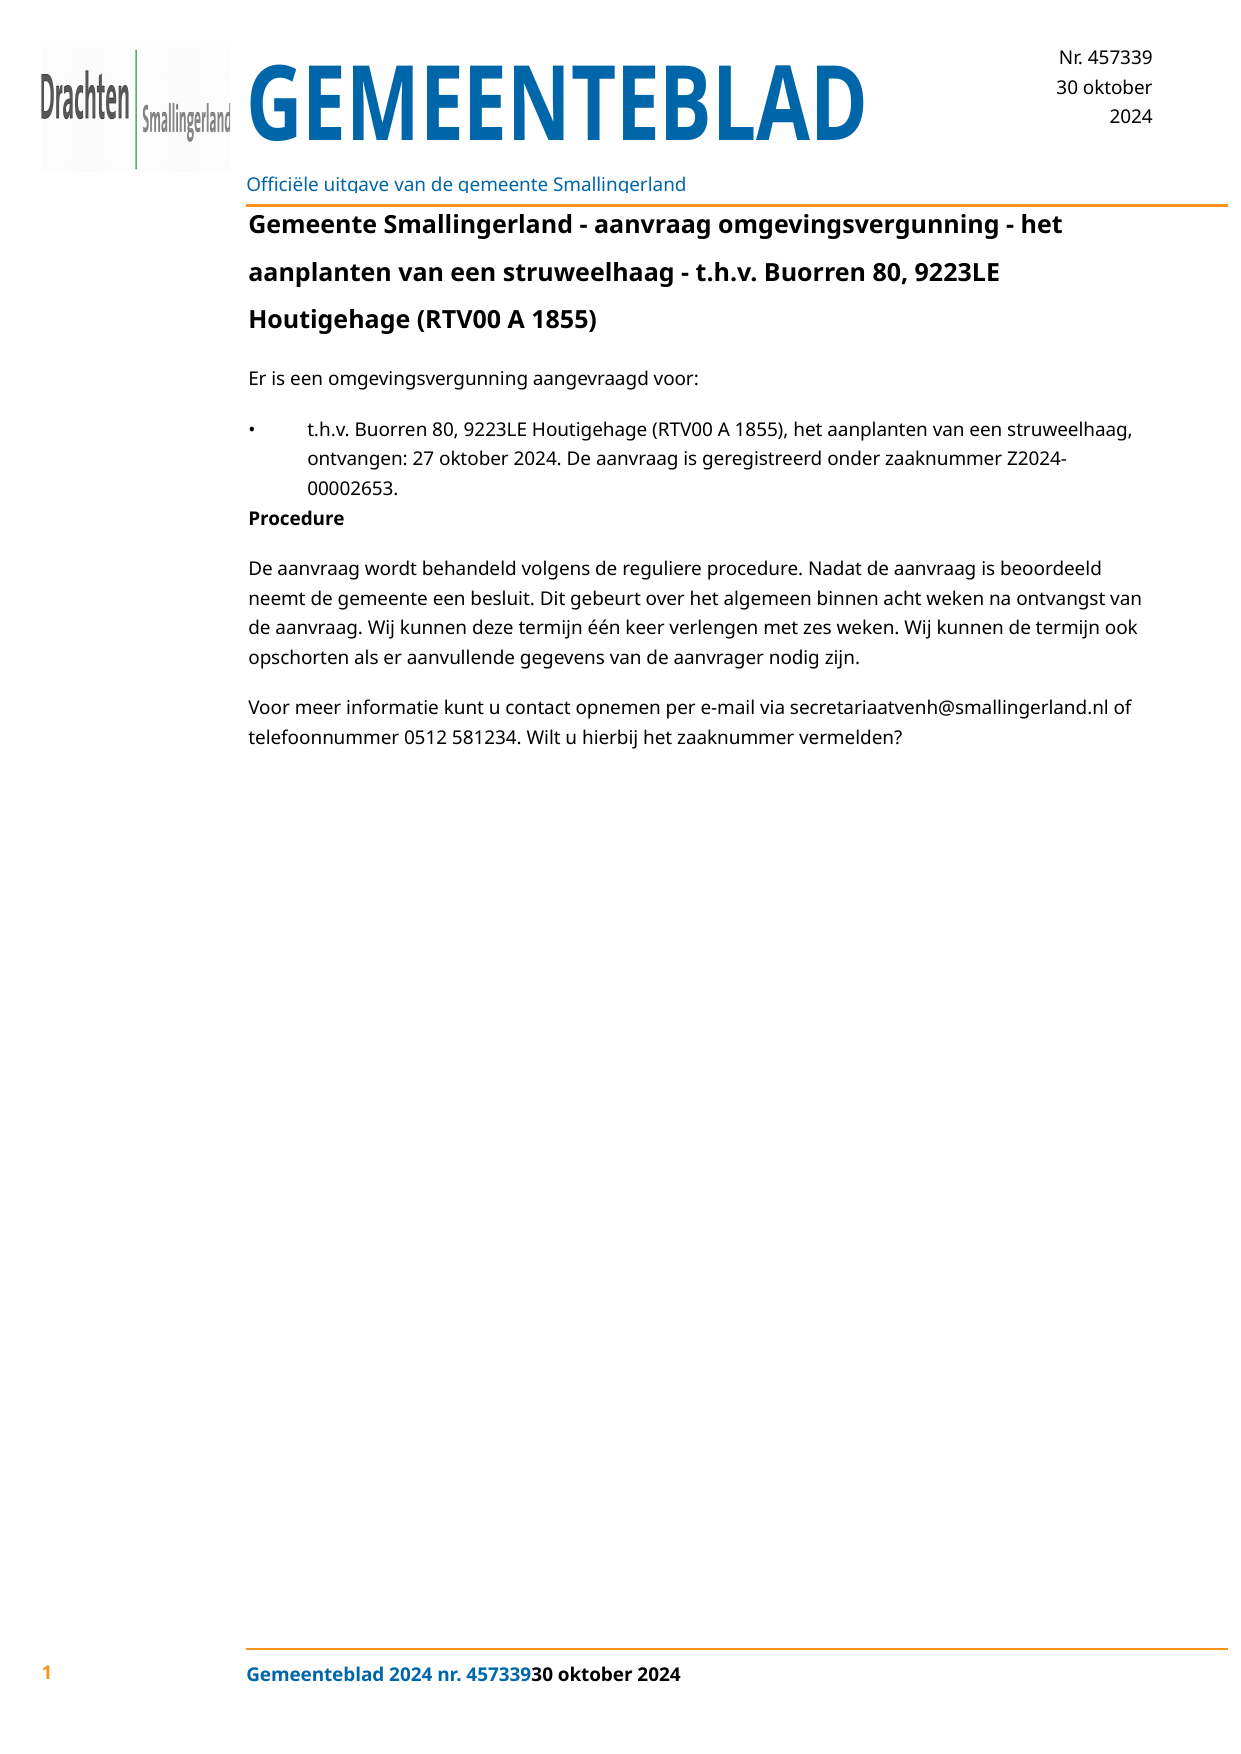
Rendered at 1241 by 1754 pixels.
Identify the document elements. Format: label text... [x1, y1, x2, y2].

text Procedure [248, 505, 1152, 530]
text De aanvraag wordt behandeld volgens de reguliere procedure. Nadat de aanvraag is beoordeeld neemt de gemeente een besluit. Dit gebeurt over het algemeen binnen acht weken na ontvangst van de aanvraag. Wij kunnen deze termijn één keer verlengen met zes weken. Wij kunnen de termijn ook opschorten als er aanvullende gegevens van de aanvrager nodig zijn. [248, 555, 1152, 669]
text Gemeente Smallingerland - aanvraag omgevingsvergunning - het aanplanten van een struweelhaag - t.h.v. Buorren 80, 9223LE Houtigehage (RTV00 A 1855) [248, 207, 1152, 336]
picture [41, 47, 231, 172]
text Er is een omgevingsvergunning aangevraagd voor: [248, 366, 1152, 391]
text Voor meer informatie kunt u contact opnemen per e-mail via secretariaatvenh@smallingerland.nl of telefoonnummer 0512 581234. Wilt u hierbij het zaaknummer vermelden? [248, 694, 1152, 749]
list t.h.v. Buorren 80, 9223LE Houtigehage (RTV00 A 1855), het aanplanten van een struweelhaag, ontvangen: 27 oktober 2024. De aanvraag is geregistreerd onder zaaknummer Z2024-00002653. [248, 416, 1152, 501]
